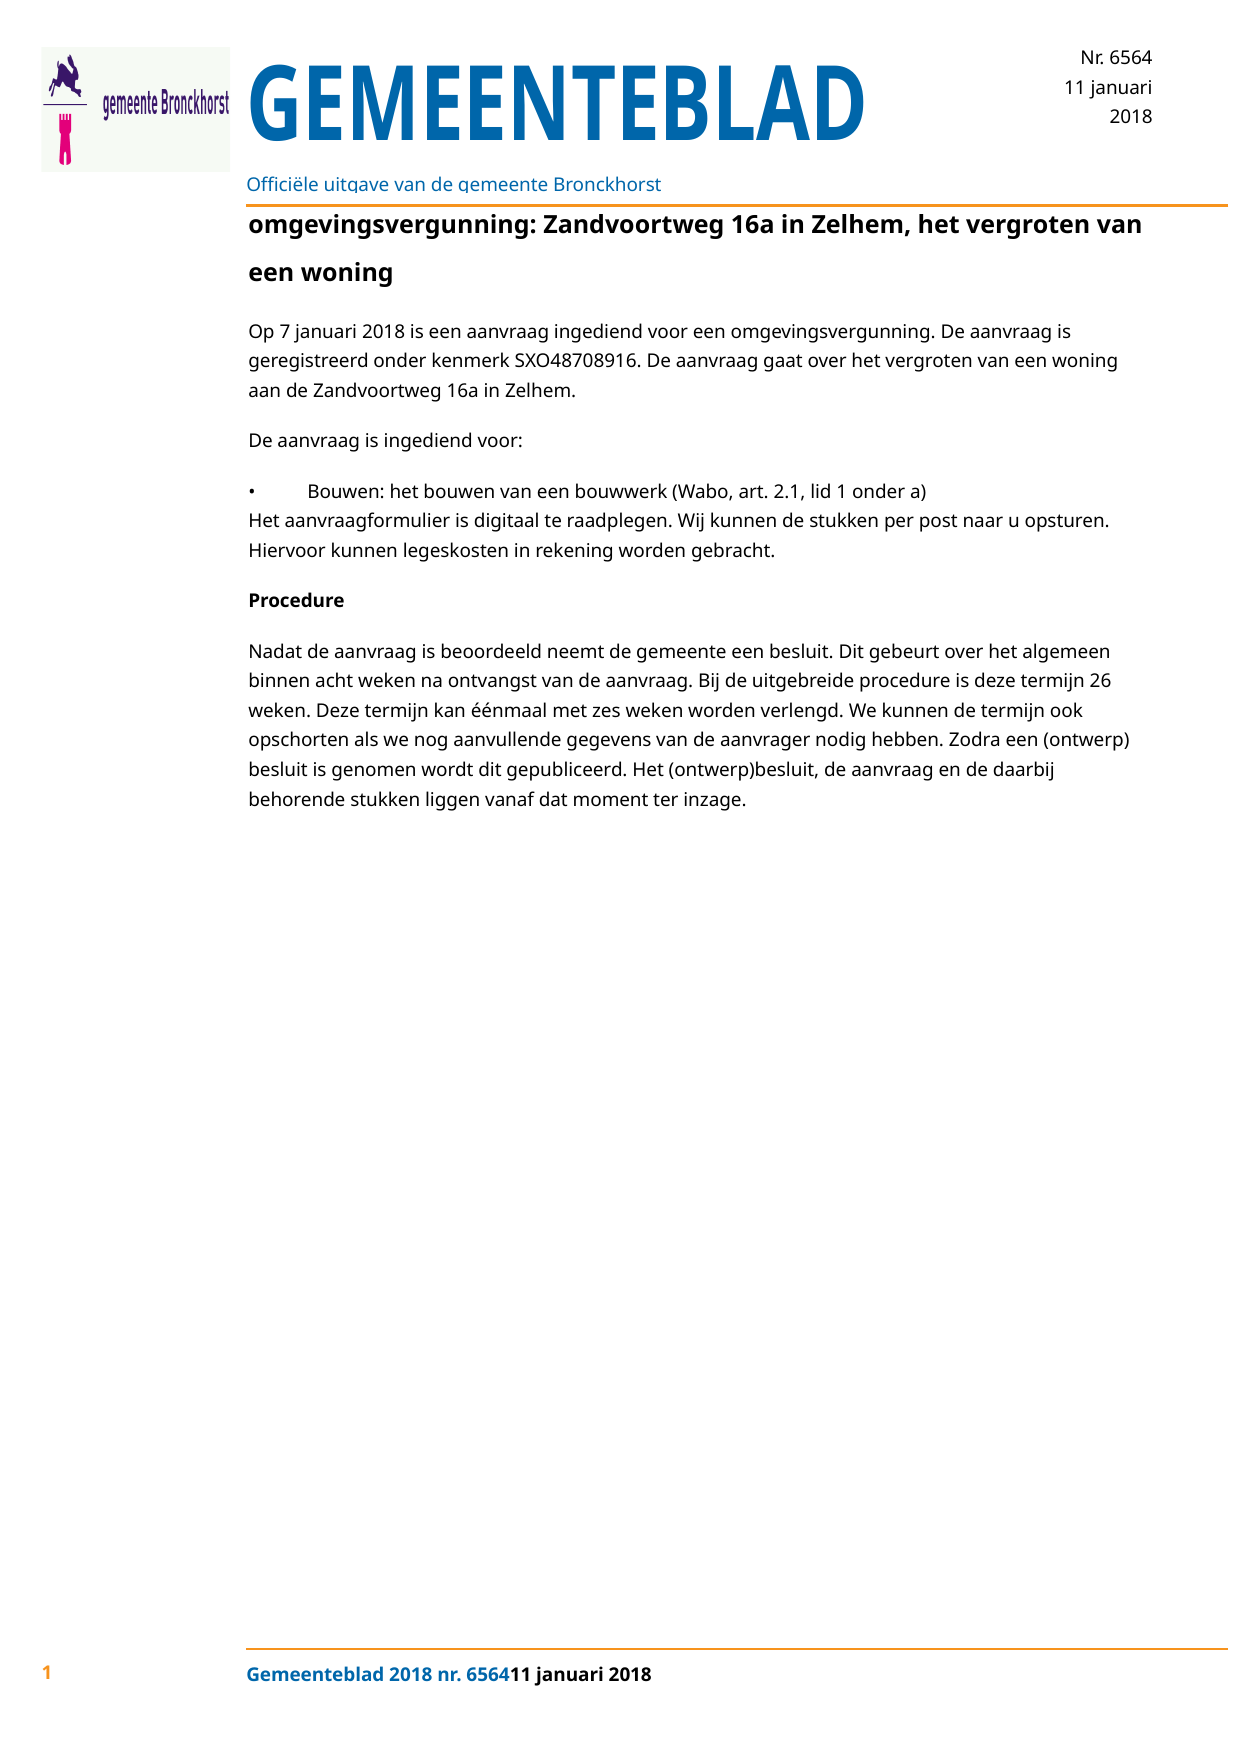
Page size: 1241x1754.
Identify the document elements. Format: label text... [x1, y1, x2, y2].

text Nadat de aanvraag is beoordeeld neemt de gemeente een besluit. Dit gebeurt over het algemeen binnen acht weken na ontvangst van de aanvraag. Bij de uitgebreide procedure is deze termijn 26 weken. Deze termijn kan éénmaal met zes weken worden verlengd. We kunnen de termijn ook opschorten als we nog aanvullende gegevens van de aanvrager nodig hebben. Zodra een (ontwerp) besluit is genomen wordt dit gepubliceerd. Het (ontwerp)besluit, de aanvraag en de daarbij behorende stukken liggen vanaf dat moment ter inzage. [248, 638, 1152, 812]
text omgevingsvergunning: Zandvoortweg 16a in Zelhem, het vergroten van een woning [248, 207, 1152, 288]
picture [41, 47, 231, 172]
text De aanvraag is ingediend voor: [248, 427, 1152, 453]
text Procedure [248, 587, 1152, 613]
text Het aanvraagformulier is digitaal te raadplegen. Wij kunnen de stukken per post naar u opsturen. Hiervoor kunnen legeskosten in rekening worden gebracht. [248, 507, 1152, 563]
text Op 7 januari 2018 is een aanvraag ingediend voor een omgevingsvergunning. De aanvraag is geregistreerd onder kenmerk SXO48708916. De aanvraag gaat over het vergroten van een woning aan de Zandvoortweg 16a in Zelhem. [248, 318, 1152, 403]
list Bouwen: het bouwen van een bouwwerk (Wabo, art. 2.1, lid 1 onder a) [248, 478, 1152, 504]
